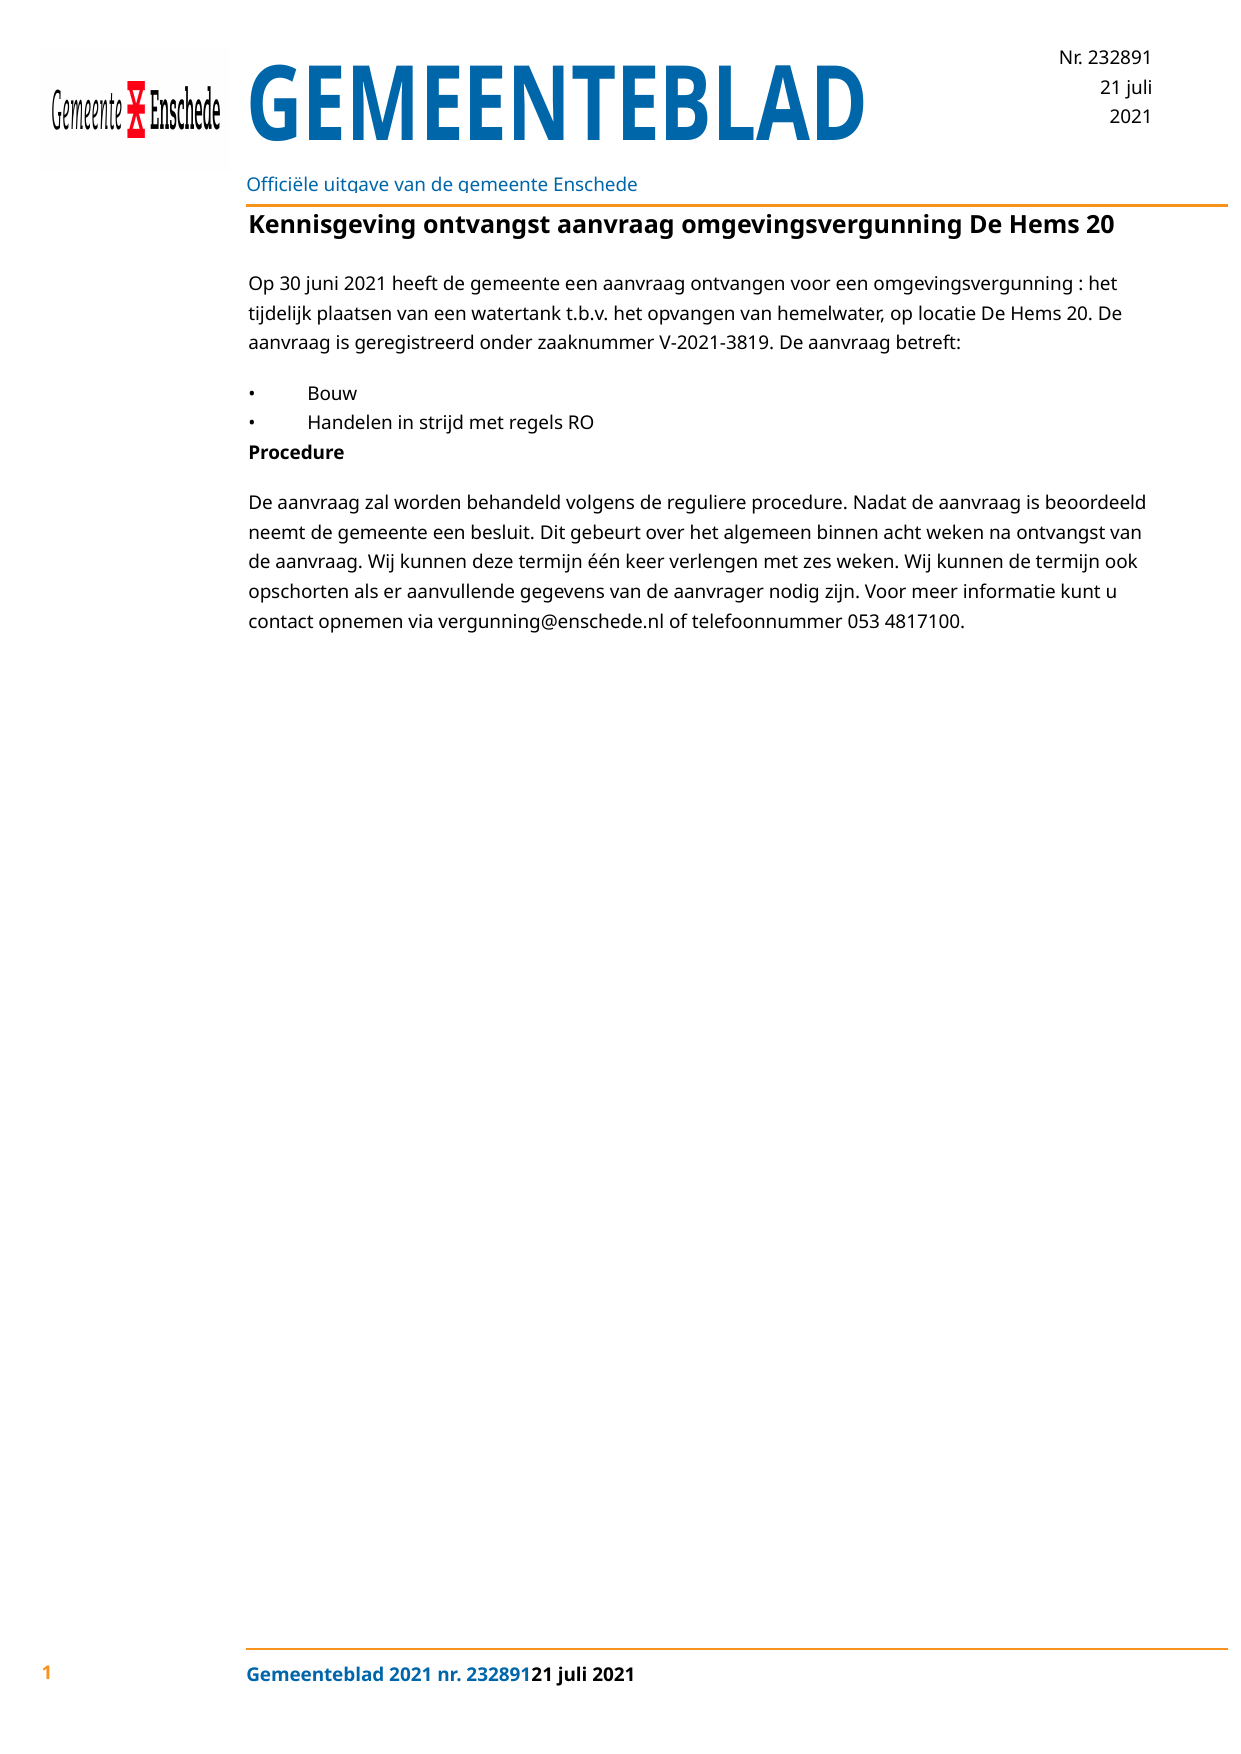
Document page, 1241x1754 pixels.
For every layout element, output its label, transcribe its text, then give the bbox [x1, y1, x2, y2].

text Op 30 juni 2021 heeft de gemeente een aanvraag ontvangen voor een omgevingsvergunning : het tijdelijk plaatsen van een watertank t.b.v. het opvangen van hemelwater, op locatie De Hems 20. De aanvraag is geregistreerd onder zaaknummer V-2021-3819. De aanvraag betreft: [248, 270, 1152, 355]
text Kennisgeving ontvangst aanvraag omgevingsvergunning De Hems 20 [248, 207, 1152, 241]
text De aanvraag zal worden behandeld volgens de reguliere procedure. Nadat de aanvraag is beoordeeld neemt de gemeente een besluit. Dit gebeurt over het algemeen binnen acht weken na ontvangst van de aanvraag. Wij kunnen deze termijn één keer verlengen met zes weken. Wij kunnen de termijn ook opschorten als er aanvullende gegevens van de aanvrager nodig zijn. Voor meer informatie kunt u contact opnemen via vergunning@enschede.nl of telefoonnummer 053 4817100. [248, 489, 1152, 633]
list Handelen in strijd met regels RO [248, 409, 1152, 435]
picture [41, 47, 231, 172]
text Procedure [248, 439, 1152, 465]
list Bouw [248, 380, 1152, 406]
